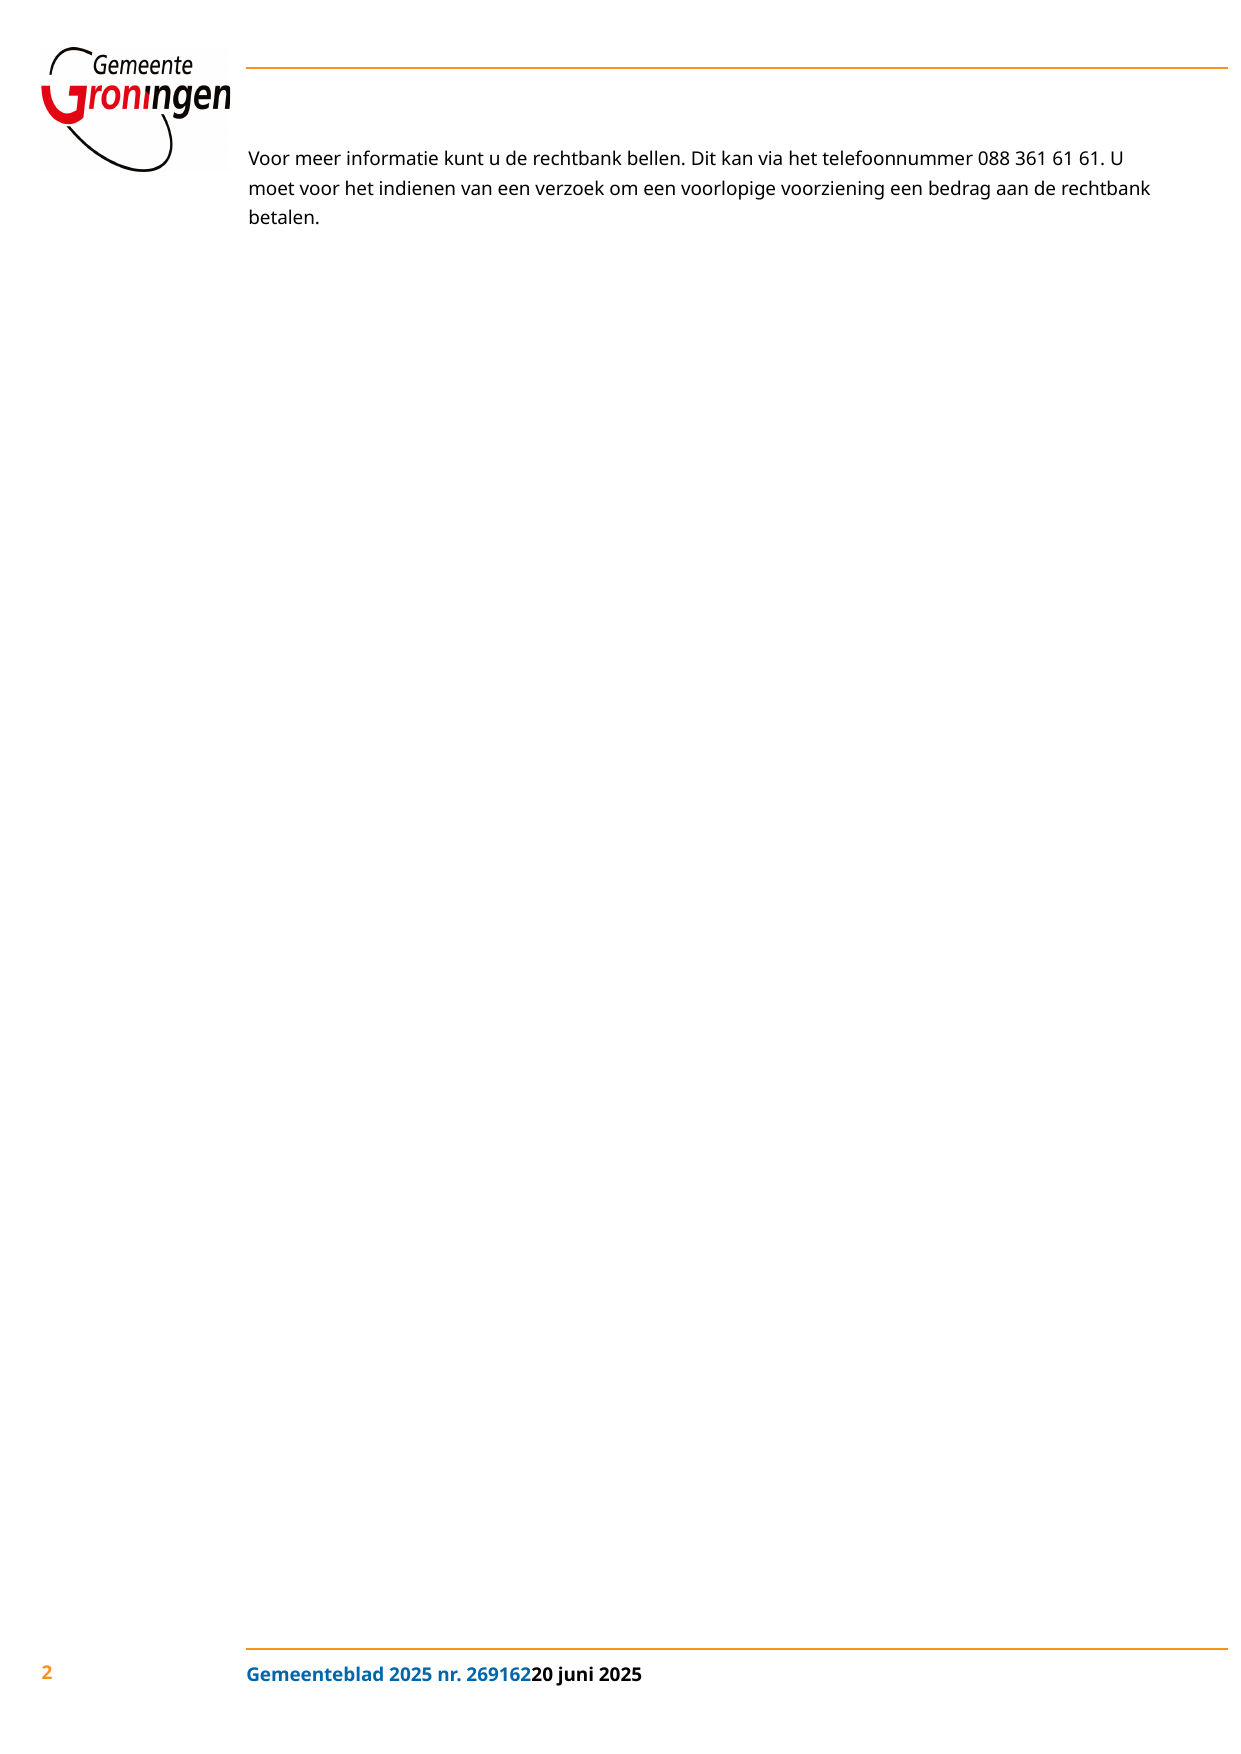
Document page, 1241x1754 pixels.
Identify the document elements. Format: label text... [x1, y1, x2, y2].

picture [41, 47, 231, 172]
text Voor meer informatie kunt u de rechtbank bellen. Dit kan via het telefoonnummer 088 361 61 61. U moet voor het indienen van een verzoek om een voorlopige voorziening een bedrag aan de rechtbank betalen. [248, 145, 1152, 230]
